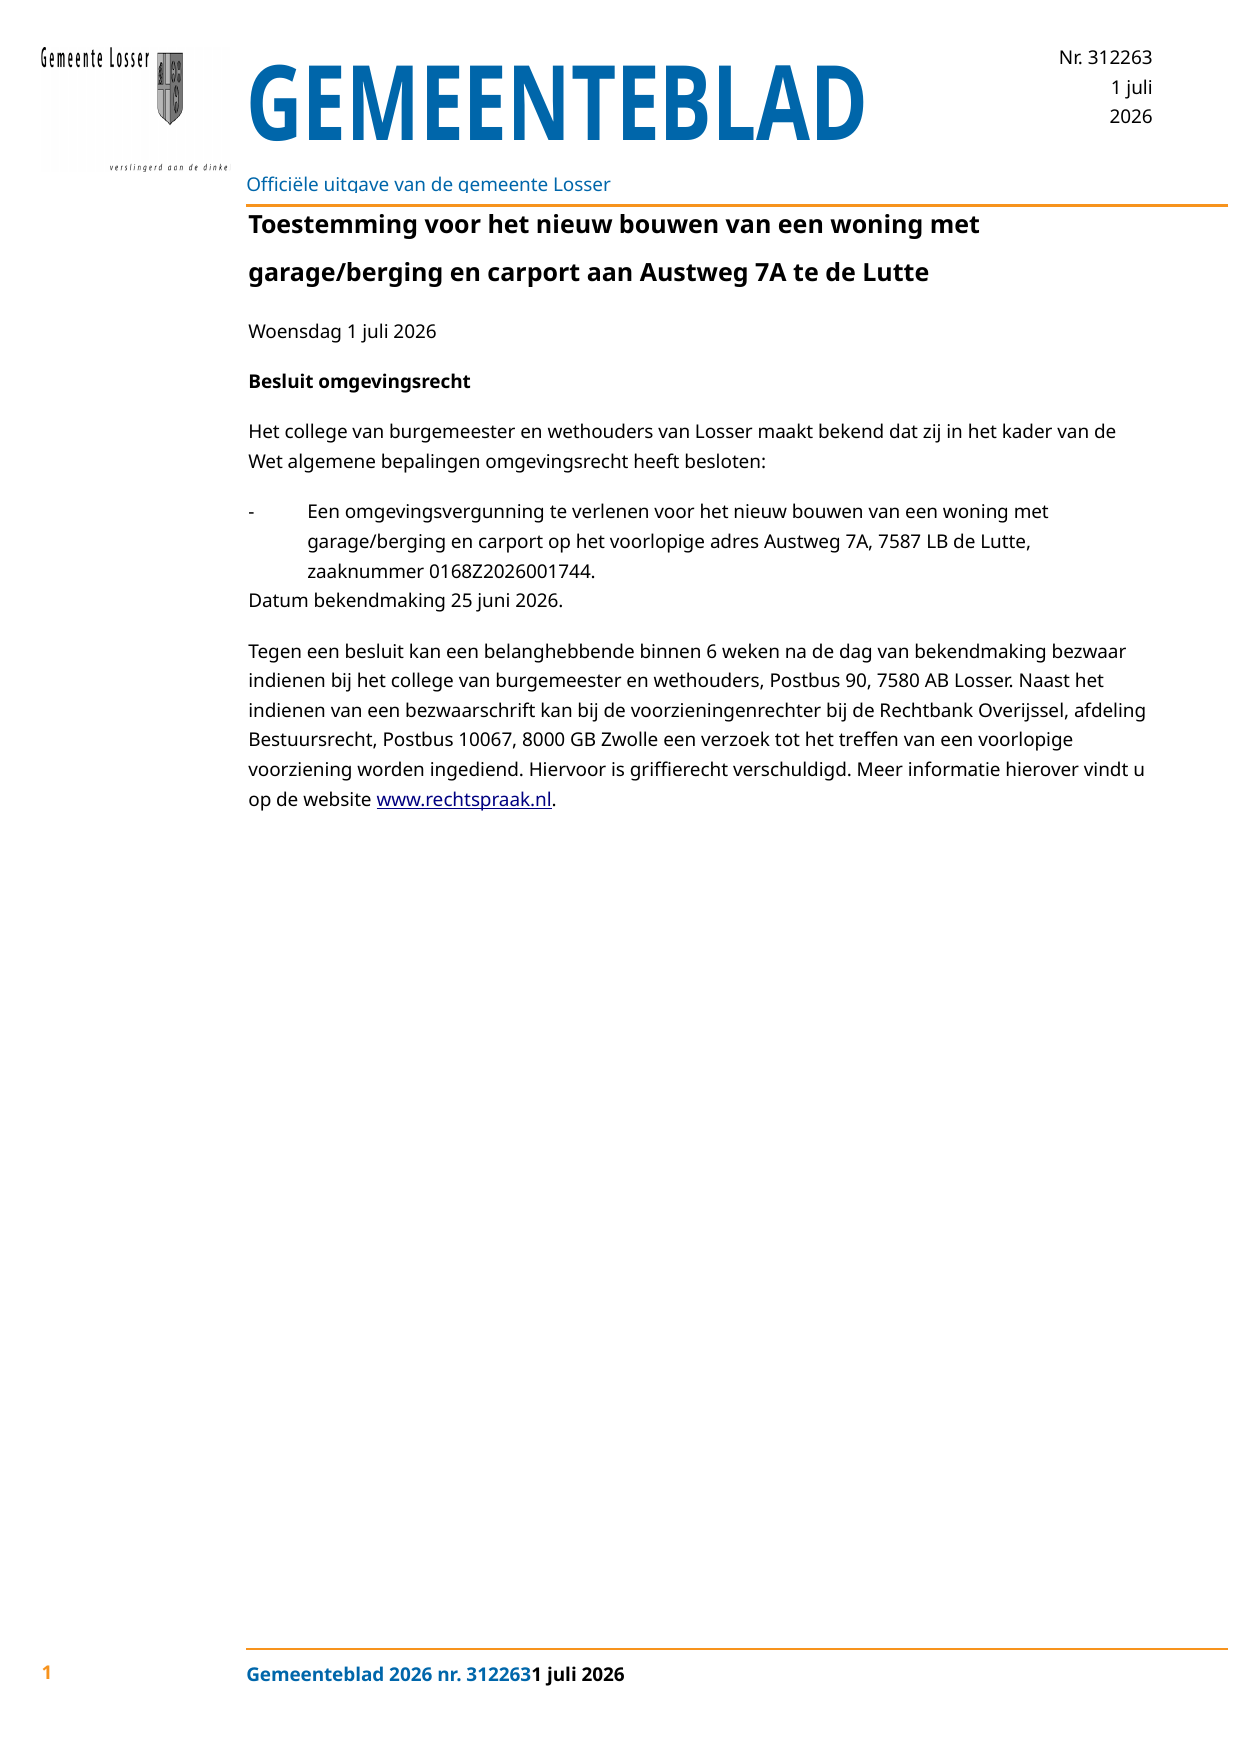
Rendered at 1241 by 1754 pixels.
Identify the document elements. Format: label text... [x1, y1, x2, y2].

text Datum bekendmaking 25 juni 2026. [248, 587, 1152, 613]
text Woensdag 1 juli 2026 [248, 318, 1152, 344]
text Besluit omgevingsrecht [248, 368, 1152, 394]
text Het college van burgemeester en wethouders van Losser maakt bekend dat zij in het kader van de Wet algemene bepalingen omgevingsrecht heeft besloten: [248, 419, 1152, 474]
picture [41, 47, 231, 172]
text Toestemming voor het nieuw bouwen van een woning met garage/berging en carport aan Austweg 7A te de Lutte [248, 207, 1152, 288]
list Een omgevingsvergunning te verlenen voor het nieuw bouwen van een woning met garage/berging en carport op het voorlopige adres Austweg 7A, 7587 LB de Lutte, zaaknummer 0168Z2026001744. [248, 499, 1152, 584]
text Tegen een besluit kan een belanghebbende binnen 6 weken na de dag van bekendmaking bezwaar indienen bij het college van burgemeester en wethouders, Postbus 90, 7580 AB Losser. Naast het indienen van een bezwaarschrift kan bij de voorzieningenrechter bij de Rechtbank Overijssel, afdeling Bestuursrecht, Postbus 10067, 8000 GB Zwolle een verzoek tot het treffen van een voorlopige voorziening worden ingediend. Hiervoor is griffierecht verschuldigd. Meer informatie hierover vindt u op de website www.rechtspraak.nl. [248, 638, 1152, 812]
